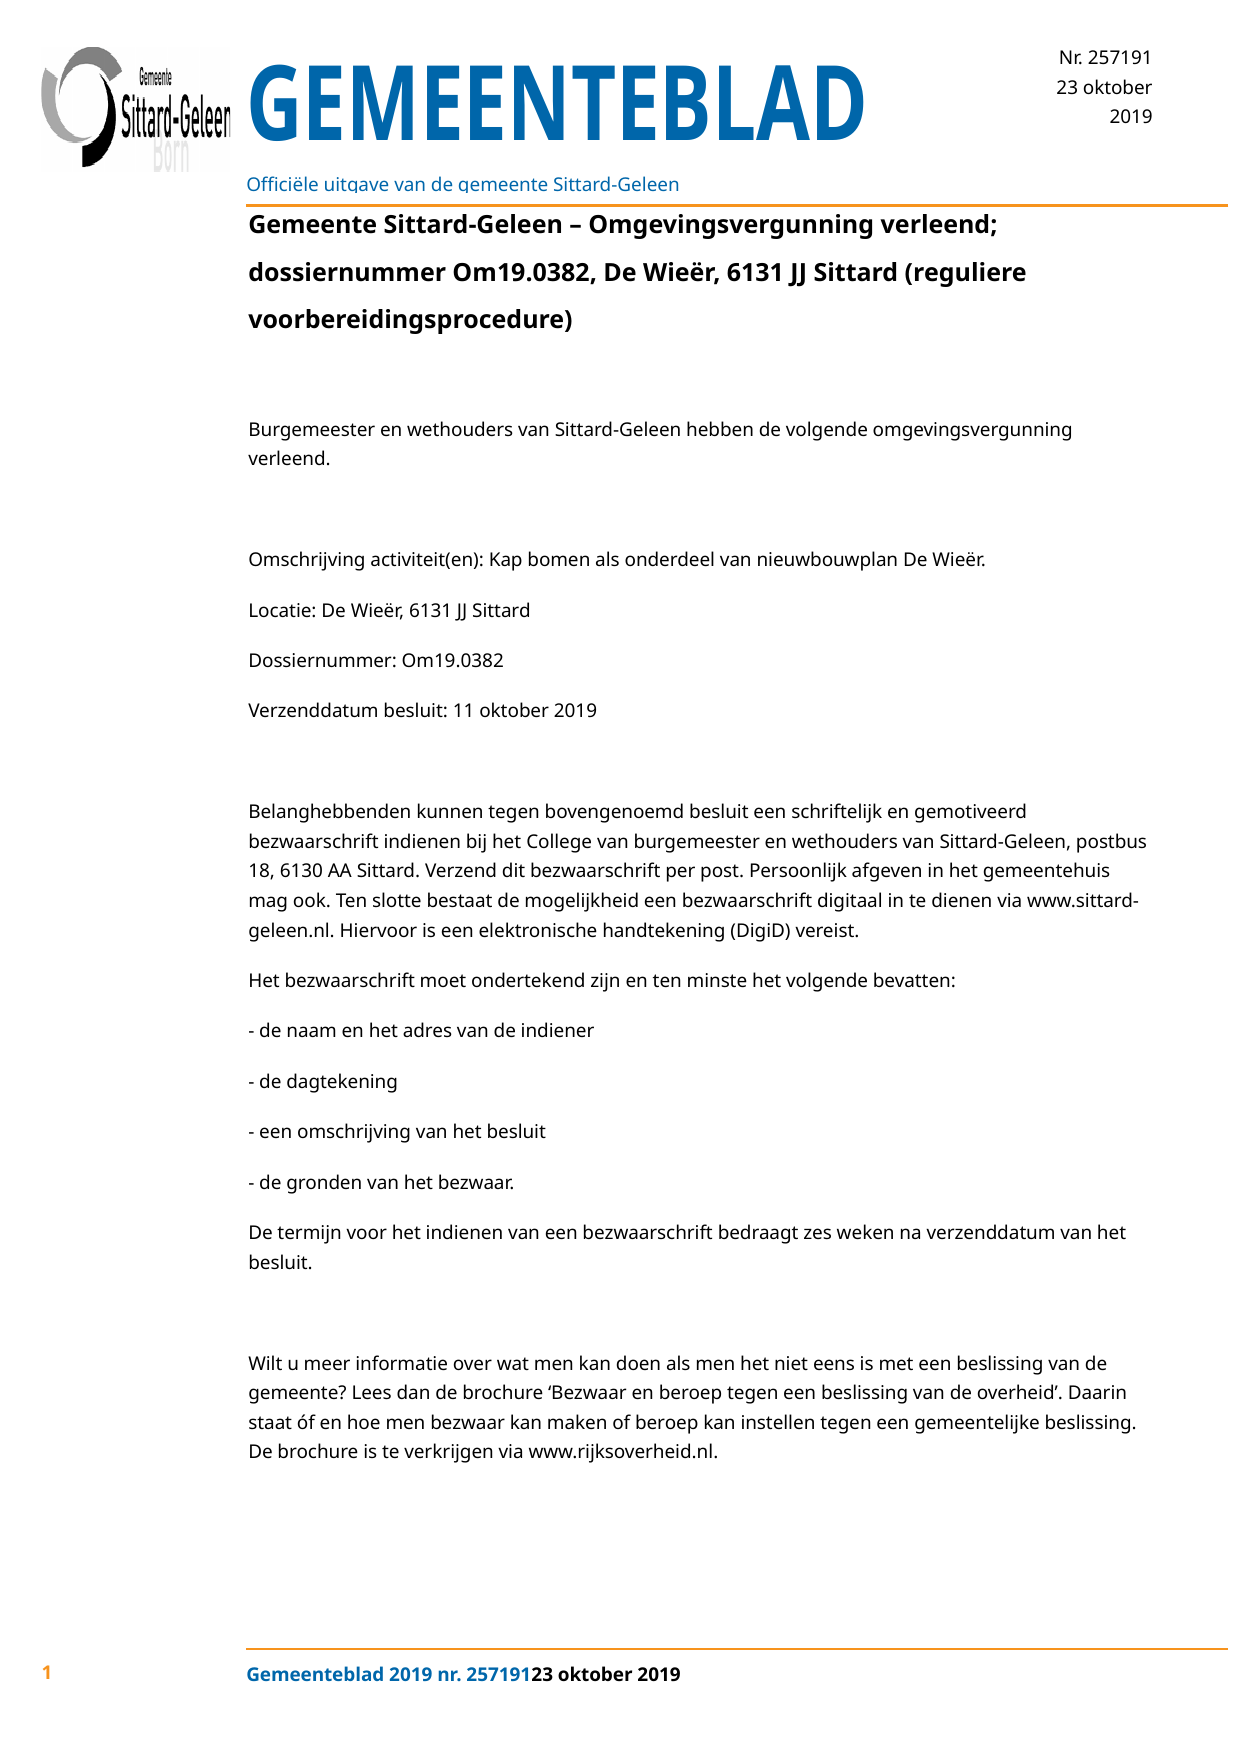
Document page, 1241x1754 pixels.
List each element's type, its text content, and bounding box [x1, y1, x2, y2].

text Gemeente Sittard-Geleen – Omgevingsvergunning verleend; dossiernummer Om19.0382, De Wieër, 6131 JJ Sittard (reguliere voorbereidingsprocedure) [248, 207, 1152, 336]
text - een omschrijving van het besluit [248, 1118, 1152, 1144]
text Verzenddatum besluit: 11 oktober 2019 [248, 698, 1152, 723]
text De termijn voor het indienen van een bezwaarschrift bedraagt zes weken na verzenddatum van het besluit. [248, 1219, 1152, 1274]
picture [41, 47, 231, 172]
text Omschrijving activiteit(en): Kap bomen als onderdeel van nieuwbouwplan De Wieër. [248, 546, 1152, 572]
text - de naam en het adres van de indiener [248, 1018, 1152, 1043]
text - de dagtekening [248, 1068, 1152, 1094]
text - de gronden van het bezwaar. [248, 1169, 1152, 1194]
text Burgemeester en wethouders van Sittard-Geleen hebben de volgende omgevingsvergunning verleend. [248, 416, 1152, 471]
text Wilt u meer informatie over wat men kan doen als men het niet eens is met een beslissing van de gemeente? Lees dan de brochure ‘Bezwaar en beroep tegen een beslissing van de overheid’. Daarin staat óf en hoe men bezwaar kan maken of beroep kan instellen tegen een gemeentelijke beslissing. De brochure is te verkrijgen via www.rijksoverheid.nl. [248, 1350, 1152, 1464]
text Dossiernummer: Om19.0382 [248, 647, 1152, 673]
text Belanghebbenden kunnen tegen bovengenoemd besluit een schriftelijk en gemotiveerd bezwaarschrift indienen bij het College van burgemeester en wethouders van Sittard-Geleen, postbus 18, 6130 AA Sittard. Verzend dit bezwaarschrift per post. Persoonlijk afgeven in het gemeentehuis mag ook. Ten slotte bestaat de mogelijkheid een bezwaarschrift digitaal in te dienen via www.sittard-geleen.nl. Hiervoor is een elektronische handtekening (DigiD) vereist. [248, 798, 1152, 942]
text Locatie: De Wieër, 6131 JJ Sittard [248, 597, 1152, 622]
text Het bezwaarschrift moet ondertekend zijn en ten minste het volgende bevatten: [248, 967, 1152, 993]
